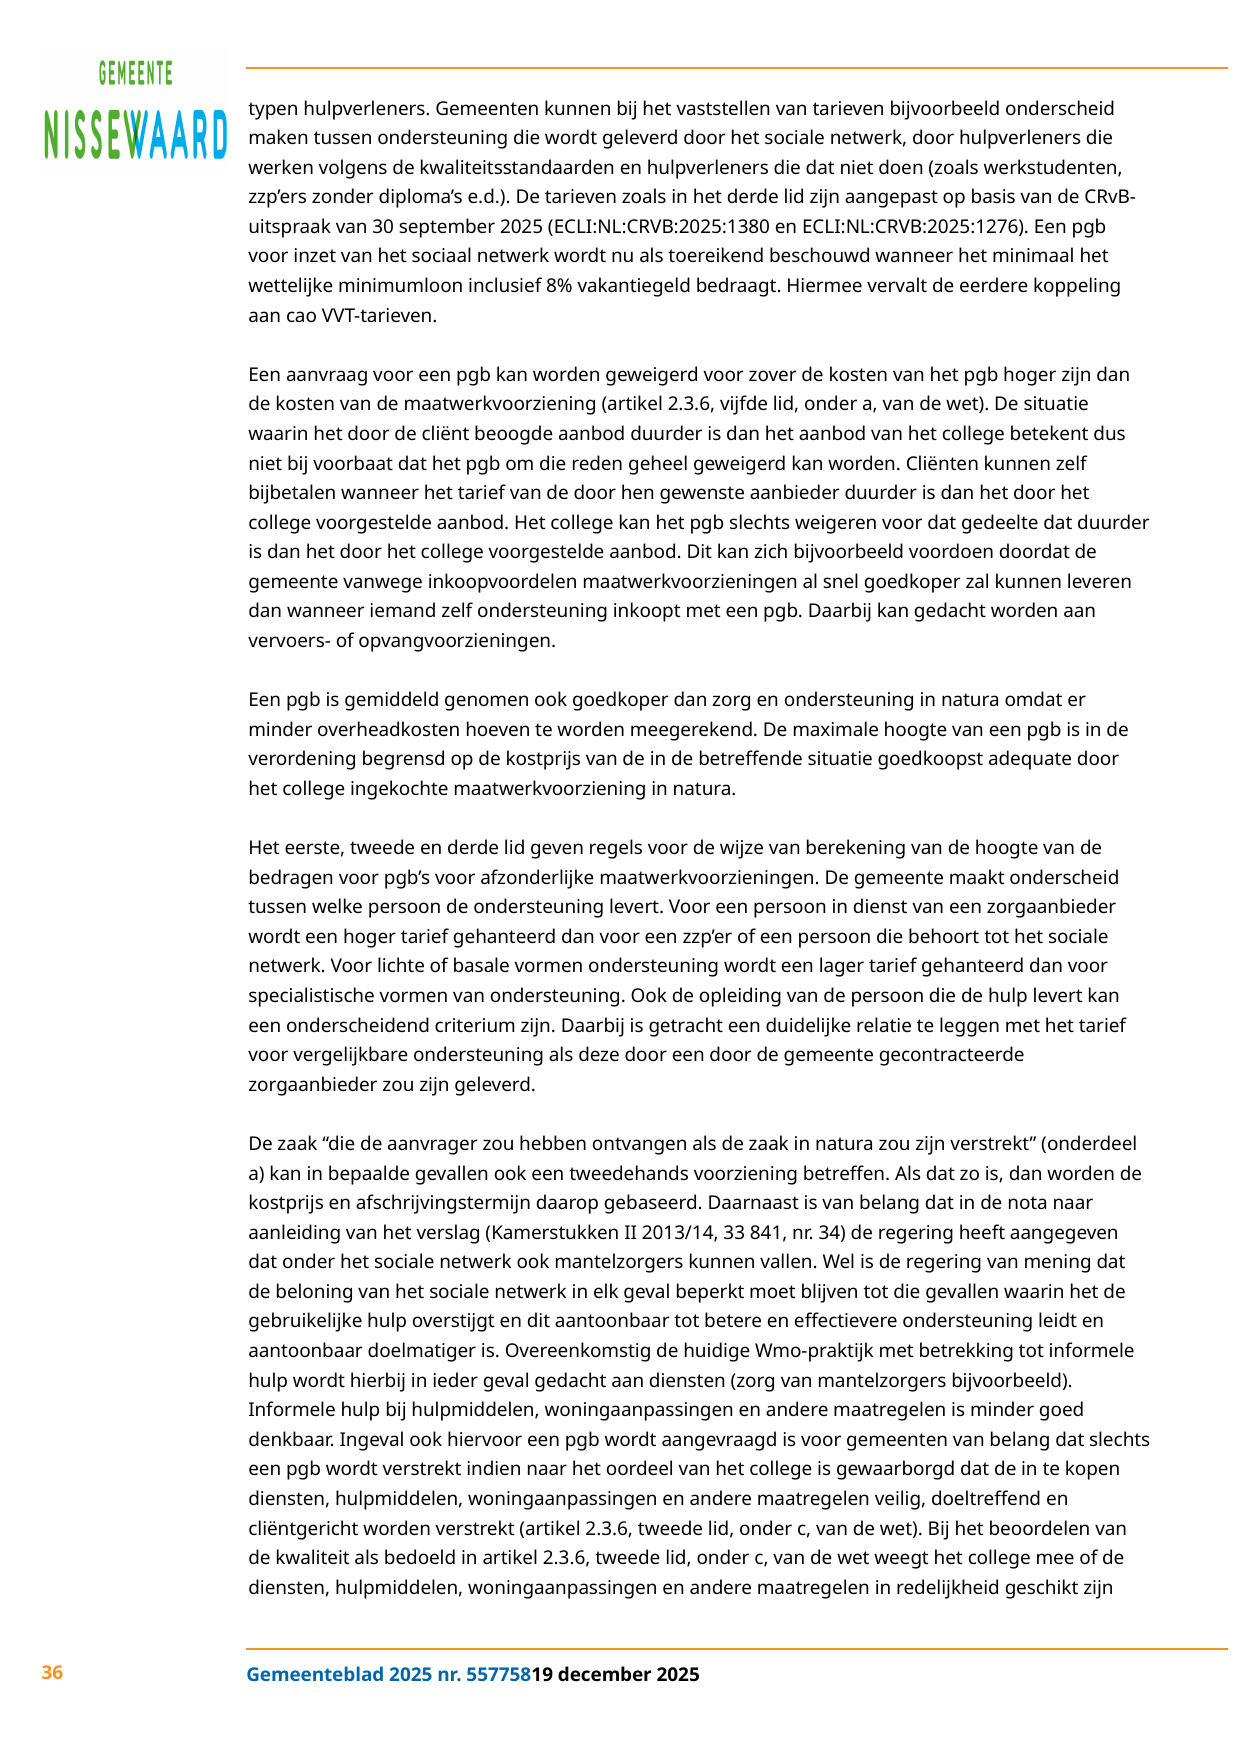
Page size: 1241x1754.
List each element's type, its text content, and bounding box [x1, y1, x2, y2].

text Het eerste, tweede en derde lid geven regels voor de wijze van berekening van de hoogte van de bedragen voor pgb’s voor afzonderlijke maatwerkvoorzieningen. De gemeente maakt onderscheid tussen welke persoon de ondersteuning levert. Voor een persoon in dienst van een zorgaanbieder wordt een hoger tarief gehanteerd dan voor een zzp’er of een persoon die behoort tot het sociale netwerk. Voor lichte of basale vormen ondersteuning wordt een lager tarief gehanteerd dan voor specialistische vormen van ondersteuning. Ook de opleiding van de persoon die de hulp levert kan een onderscheidend criterium zijn. Daarbij is getracht een duidelijke relatie te leggen met het tarief voor vergelijkbare ondersteuning als deze door een door de gemeente gecontracteerde zorgaanbieder zou zijn geleverd. [248, 834, 1152, 1097]
text typen hulpverleners. Gemeenten kunnen bij het vaststellen van tarieven bijvoorbeeld onderscheid maken tussen ondersteuning die wordt geleverd door het sociale netwerk, door hulpverleners die werken volgens de kwaliteitsstandaarden en hulpverleners die dat niet doen (zoals werkstudenten, zzp’ers zonder diploma’s e.d.). De tarieven zoals in het derde lid zijn aangepast op basis van de CRvB-uitspraak van 30 september 2025 (ECLI:NL:CRVB:2025:1380 en ECLI:NL:CRVB:2025:1276). Een pgb voor inzet van het sociaal netwerk wordt nu als toereikend beschouwd wanneer het minimaal het wettelijke minimumloon inclusief 8% vakantiegeld bedraagt. Hiermee vervalt de eerdere koppeling aan cao VVT-tarieven. [248, 95, 1152, 328]
text Een aanvraag voor een pgb kan worden geweigerd voor zover de kosten van het pgb hoger zijn dan de kosten van de maatwerkvoorziening (artikel 2.3.6, vijfde lid, onder a, van de wet). De situatie waarin het door de cliënt beoogde aanbod duurder is dan het aanbod van het college betekent dus niet bij voorbaat dat het pgb om die reden geheel geweigerd kan worden. Cliënten kunnen zelf bijbetalen wanneer het tarief van de door hen gewenste aanbieder duurder is dan het door het college voorgestelde aanbod. Het college kan het pgb slechts weigeren voor dat gedeelte dat duurder is dan het door het college voorgestelde aanbod. Dit kan zich bijvoorbeeld voordoen doordat de gemeente vanwege inkoopvoordelen maatwerkvoorzieningen al snel goedkoper zal kunnen leveren dan wanneer iemand zelf ondersteuning inkoopt met een pgb. Daarbij kan gedacht worden aan vervoers- of opvangvoorzieningen. [248, 361, 1152, 653]
text De zaak “die de aanvrager zou hebben ontvangen als de zaak in natura zou zijn verstrekt” (onderdeel a) kan in bepaalde gevallen ook een tweedehands voorziening betreffen. Als dat zo is, dan worden de kostprijs en afschrijvingstermijn daarop gebaseerd. Daarnaast is van belang dat in de nota naar aanleiding van het verslag (Kamerstukken II 2013/14, 33 841, nr. 34) de regering heeft aangegeven dat onder het sociale netwerk ook mantelzorgers kunnen vallen. Wel is de regering van mening dat de beloning van het sociale netwerk in elk geval beperkt moet blijven tot die gevallen waarin het de gebruikelijke hulp overstijgt en dit aantoonbaar tot betere en effectievere ondersteuning leidt en aantoonbaar doelmatiger is. Overeenkomstig de huidige Wmo-praktijk met betrekking tot informele hulp wordt hierbij in ieder geval gedacht aan diensten (zorg van mantelzorgers bijvoorbeeld). Informele hulp bij hulpmiddelen, woningaanpassingen en andere maatregelen is minder goed denkbaar. Ingeval ook hiervoor een pgb wordt aangevraagd is voor gemeenten van belang dat slechts een pgb wordt verstrekt indien naar het oordeel van het college is gewaarborgd dat de in te kopen diensten, hulpmiddelen, woningaanpassingen en andere maatregelen veilig, doeltreffend en cliëntgericht worden verstrekt (artikel 2.3.6, tweede lid, onder c, van de wet). Bij het beoordelen van de kwaliteit als bedoeld in artikel 2.3.6, tweede lid, onder c, van de wet weegt het college mee of de diensten, hulpmiddelen, woningaanpassingen en andere maatregelen in redelijkheid geschikt zijn [248, 1130, 1152, 1600]
text Een pgb is gemiddeld genomen ook goedkoper dan zorg en ondersteuning in natura omdat er minder overheadkosten hoeven te worden meegerekend. De maximale hoogte van een pgb is in de verordening begrensd op de kostprijs van de in de betreffende situatie goedkoopst adequate door het college ingekochte maatwerkvoorziening in natura. [248, 686, 1152, 801]
picture [41, 47, 231, 172]
